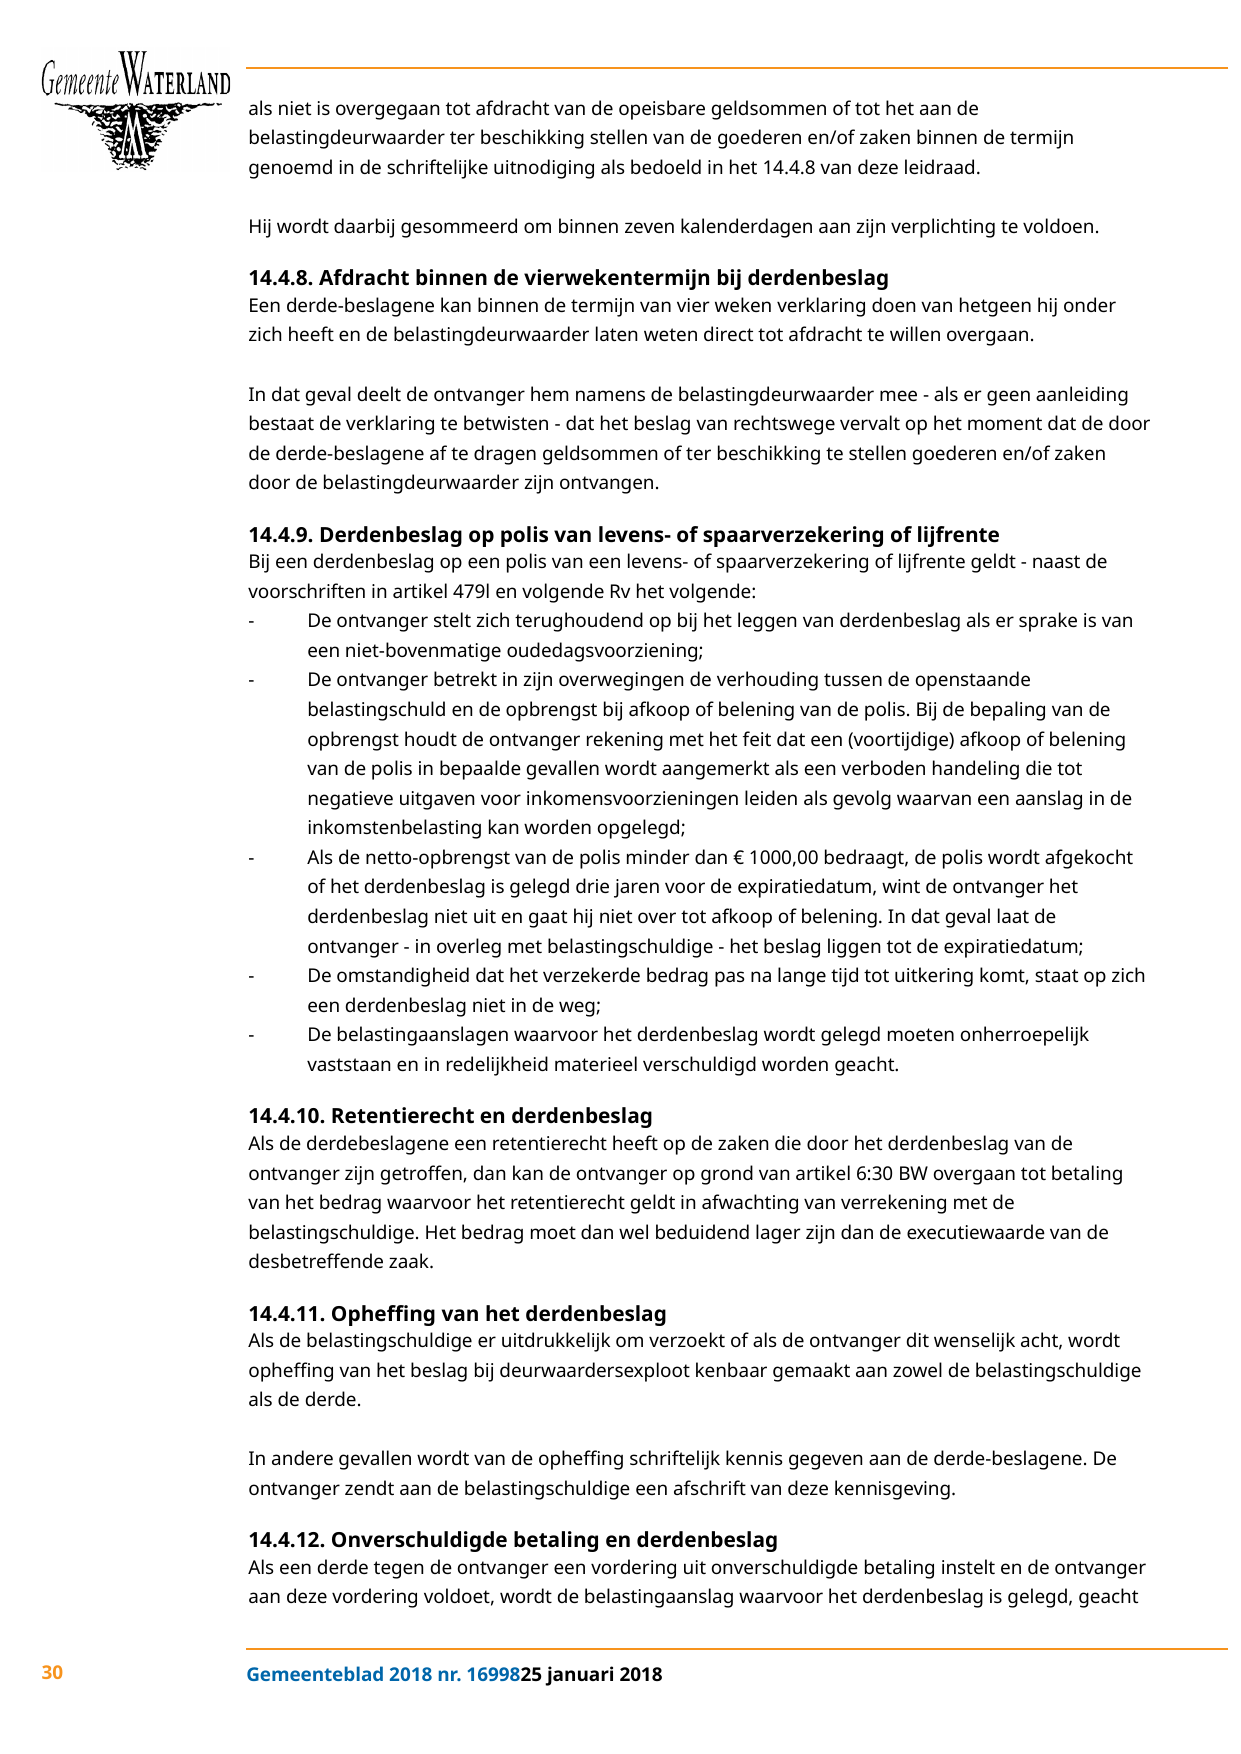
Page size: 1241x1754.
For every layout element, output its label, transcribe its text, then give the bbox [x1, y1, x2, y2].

list De belastingaanslagen waarvoor het derdenbeslag wordt gelegd moeten onherroepelijk vaststaan en in redelijkheid materieel verschuldigd worden geacht. [248, 1022, 1152, 1077]
text 14.4.8. Afdracht binnen de vierwekentermijn bij derdenbeslag [248, 263, 1152, 292]
text Een derde-beslagene kan binnen de termijn van vier weken verklaring doen van hetgeen hij onder zich heeft en de belastingdeurwaarder laten weten direct tot afdracht te willen overgaan. [248, 292, 1152, 347]
text In dat geval deelt de ontvanger hem namens de belastingdeurwaarder mee - als er geen aanleiding bestaat de verklaring te betwisten - dat het beslag van rechtswege vervalt op het moment dat de door de derde-beslagene af te dragen geldsommen of ter beschikking te stellen goederen en/of zaken door de belastingdeurwaarder zijn ontvangen. [248, 381, 1152, 495]
text 14.4.11. Opheffing van het derdenbeslag [248, 1299, 1152, 1327]
text 14.4.10. Retentierecht en derdenbeslag [248, 1102, 1152, 1130]
list Als de netto-opbrengst van de polis minder dan € 1000,00 bedraagt, de polis wordt afgekocht of het derdenbeslag is gelegd drie jaren voor de expiratiedatum, wint de ontvanger het derdenbeslag niet uit en gaat hij niet over tot afkoop of belening. In dat geval laat de ontvanger - in overleg met belastingschuldige - het beslag liggen tot de expiratiedatum; [248, 844, 1152, 959]
text als niet is overgegaan tot afdracht van de opeisbare geldsommen of tot het aan de belastingdeurwaarder ter beschikking stellen van de goederen en/of zaken binnen de termijn genoemd in de schriftelijke uitnodiging als bedoeld in het 14.4.8 van deze leidraad. [248, 95, 1152, 180]
text In andere gevallen wordt van de opheffing schriftelijk kennis gegeven aan de derde-beslagene. De ontvanger zendt aan de belastingschuldige een afschrift van deze kennisgeving. [248, 1446, 1152, 1501]
list De ontvanger betrekt in zijn overwegingen de verhouding tussen de openstaande belastingschuld en de opbrengst bij afkoop of belening van de polis. Bij de bepaling van de opbrengst houdt de ontvanger rekening met het feit dat een (voortijdige) afkoop of belening van de polis in bepaalde gevallen wordt aangemerkt als een verboden handeling die tot negatieve uitgaven voor inkomensvoorzieningen leiden als gevolg waarvan een aanslag in de inkomstenbelasting kan worden opgelegd; [248, 667, 1152, 840]
text 14.4.9. Derdenbeslag op polis van levens- of spaarverzekering of lijfrente [248, 520, 1152, 548]
text Hij wordt daarbij gesommeerd om binnen zeven kalenderdagen aan zijn verplichting te voldoen. [248, 213, 1152, 239]
text Als de derdebeslagene een retentierecht heeft op de zaken die door het derdenbeslag van de ontvanger zijn getroffen, dan kan de ontvanger op grond van artikel 6:30 BW overgaan tot betaling van het bedrag waarvoor het retentierecht geldt in afwachting van verrekening met de belastingschuldige. Het bedrag moet dan wel beduidend lager zijn dan de executiewaarde van de desbetreffende zaak. [248, 1130, 1152, 1274]
picture [41, 47, 231, 172]
text 14.4.12. Onverschuldigde betaling en derdenbeslag [248, 1526, 1152, 1554]
text Als de belastingschuldige er uitdrukkelijk om verzoekt of als de ontvanger dit wenselijk acht, wordt opheffing van het beslag bij deurwaardersexploot kenbaar gemaakt aan zowel de belastingschuldige als de derde. [248, 1327, 1152, 1412]
text Bij een derdenbeslag op een polis van een levens- of spaarverzekering of lijfrente geldt - naast de voorschriften in artikel 479l en volgende Rv het volgende: [248, 548, 1152, 604]
list De ontvanger stelt zich terughoudend op bij het leggen van derdenbeslag als er sprake is van een niet-bovenmatige oudedagsvoorziening; [248, 607, 1152, 663]
text Als een derde tegen de ontvanger een vordering uit onverschuldigde betaling instelt en de ontvanger aan deze vordering voldoet, wordt de belastingaanslag waarvoor het derdenbeslag is gelegd, geacht [248, 1554, 1152, 1609]
list De omstandigheid dat het verzekerde bedrag pas na lange tijd tot uitkering komt, staat op zich een derdenbeslag niet in de weg; [248, 962, 1152, 1018]
